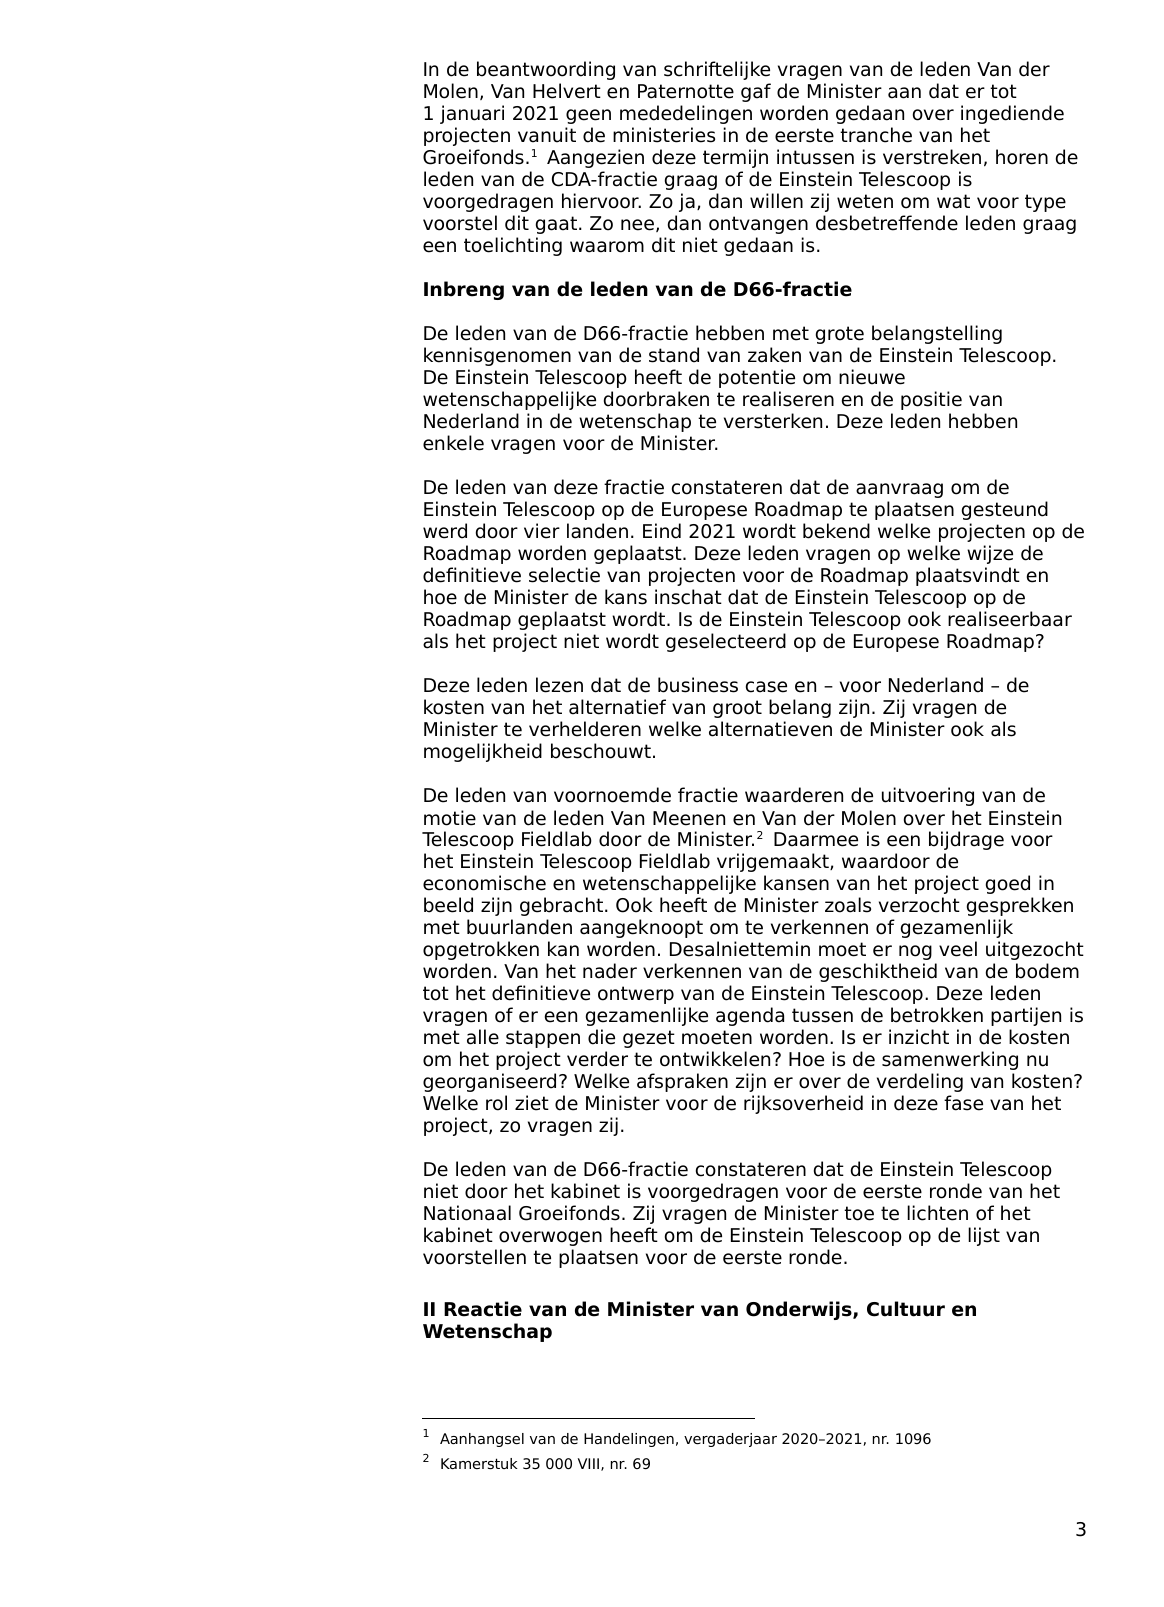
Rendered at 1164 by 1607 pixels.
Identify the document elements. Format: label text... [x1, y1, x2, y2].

text Deze leden lezen dat de business case en – voor Nederland – de kosten van het alternatief van groot belang zijn. Zij vragen de Minister te verhelderen welke alternatieven de Minister ook als mogelijkheid beschouwt. [422, 675, 1087, 763]
text De leden van de D66-fractie hebben met grote belangstelling kennisgenomen van de stand van zaken van de Einstein Telescoop. De Einstein Telescoop heeft de potentie om nieuwe wetenschappelijke doorbraken te realiseren en de positie van Nederland in de wetenschap te versterken. Deze leden hebben enkele vragen voor de Minister. [422, 323, 1087, 455]
subtitle Inbreng van de leden van de D66-fractie [422, 279, 1087, 301]
text In de beantwoording van schriftelijke vragen van de leden Van der Molen, Van Helvert en Paternotte gaf de Minister aan dat er tot 1 januari 2021 geen mededelingen worden gedaan over ingediende projecten vanuit de ministeries in de eerste tranche van het Groeifonds. Aangezien deze termijn intussen is verstreken, horen de leden van de CDA-fractie graag of de Einstein Telescoop is voorgedragen hiervoor. Zo ja, dan willen zij weten om wat voor type voorstel dit gaat. Zo nee, dan ontvangen desbetreffende leden graag een toelichting waarom dit niet gedaan is. [422, 59, 1087, 257]
text De leden van deze fractie constateren dat de aanvraag om de Einstein Telescoop op de Europese Roadmap te plaatsen gesteund werd door vier landen. Eind 2021 wordt bekend welke projecten op de Roadmap worden geplaatst. Deze leden vragen op welke wijze de definitieve selectie van projecten voor de Roadmap plaatsvindt en hoe de Minister de kans inschat dat de Einstein Telescoop op de Roadmap geplaatst wordt. Is de Einstein Telescoop ook realiseerbaar als het project niet wordt geselecteerd op de Europese Roadmap? [422, 477, 1087, 653]
text Aanhangsel van de Handelingen, vergaderjaar 2020–2021, nr. 1096 [422, 1427, 1087, 1449]
text De leden van voornoemde fractie waarderen de uitvoering van de motie van de leden Van Meenen en Van der Molen over het Einstein Telescoop Fieldlab door de Minister. Daarmee is een bijdrage voor het Einstein Telescoop Fieldlab vrijgemaakt, waardoor de economische en wetenschappelijke kansen van het project goed in beeld zijn gebracht. Ook heeft de Minister zoals verzocht gesprekken met buurlanden aangeknoopt om te verkennen of gezamenlijk opgetrokken kan worden. Desalniettemin moet er nog veel uitgezocht worden. Van het nader verkennen van de geschiktheid van de bodem tot het definitieve ontwerp van de Einstein Telescoop. Deze leden vragen of er een gezamenlijke agenda tussen de betrokken partijen is met alle stappen die gezet moeten worden. Is er inzicht in de kosten om het project verder te ontwikkelen? Hoe is de samenwerking nu georganiseerd? Welke afspraken zijn er over de verdeling van kosten? Welke rol ziet de Minister voor de rijksoverheid in deze fase van het project, zo vragen zij. [422, 785, 1087, 1137]
text De leden van de D66-fractie constateren dat de Einstein Telescoop niet door het kabinet is voorgedragen voor de eerste ronde van het Nationaal Groeifonds. Zij vragen de Minister toe te lichten of het kabinet overwogen heeft om de Einstein Telescoop op de lijst van voorstellen te plaatsen voor de eerste ronde. [422, 1159, 1087, 1269]
text Kamerstuk 35 000 VIII, nr. 69 [422, 1452, 1087, 1474]
subtitle II Reactie van de Minister van Onderwijs, Cultuur en Wetenschap [422, 1299, 1087, 1343]
